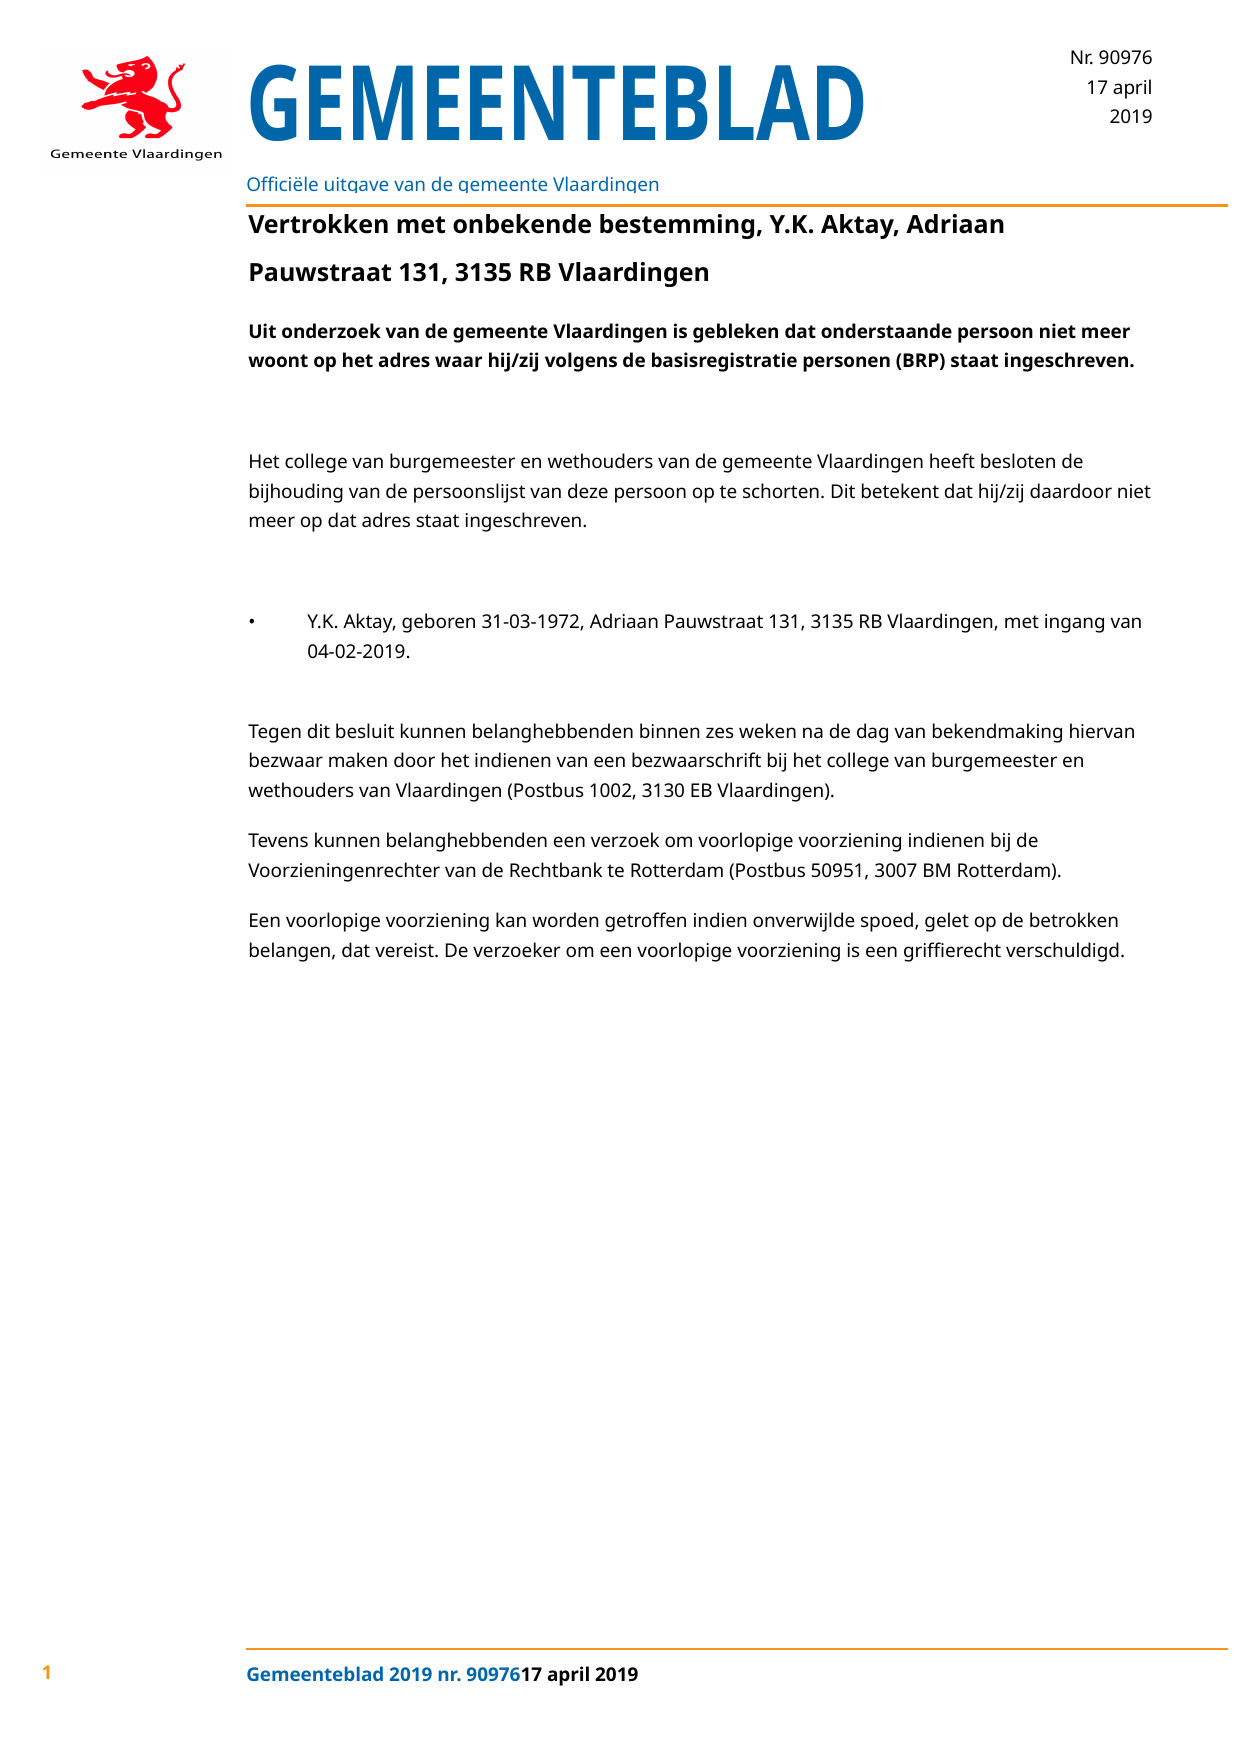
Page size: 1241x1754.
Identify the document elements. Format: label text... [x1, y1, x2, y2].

text Vertrokken met onbekende bestemming, Y.K. Aktay, Adriaan Pauwstraat 131, 3135 RB Vlaardingen [248, 207, 1152, 288]
text Tegen dit besluit kunnen belanghebbenden binnen zes weken na de dag van bekendmaking hiervan bezwaar maken door het indienen van een bezwaarschrift bij het college van burgemeester en wethouders van Vlaardingen (Postbus 1002, 3130 EB Vlaardingen). [248, 718, 1152, 803]
text Uit onderzoek van de gemeente Vlaardingen is gebleken dat onderstaande persoon niet meer woont op het adres waar hij/zij volgens de basisregistratie personen (BRP) staat ingeschreven. [248, 318, 1152, 373]
list Y.K. Aktay, geboren 31-03-1972, Adriaan Pauwstraat 131, 3135 RB Vlaardingen, met ingang van 04-02-2019. [248, 608, 1152, 664]
text Het college van burgemeester en wethouders van de gemeente Vlaardingen heeft besloten de bijhouding van de persoonslijst van deze persoon op te schorten. Dit betekent dat hij/zij daardoor niet meer op dat adres staat ingeschreven. [248, 448, 1152, 533]
text Een voorlopige voorziening kan worden getroffen indien onverwijlde spoed, gelet op de betrokken belangen, dat vereist. De verzoeker om een voorlopige voorziening is een griffierecht verschuldigd. [248, 907, 1152, 963]
picture [41, 47, 231, 172]
text Tevens kunnen belanghebbenden een verzoek om voorlopige voorziening indienen bij de Voorzieningenrechter van de Rechtbank te Rotterdam (Postbus 50951, 3007 BM Rotterdam). [248, 827, 1152, 883]
